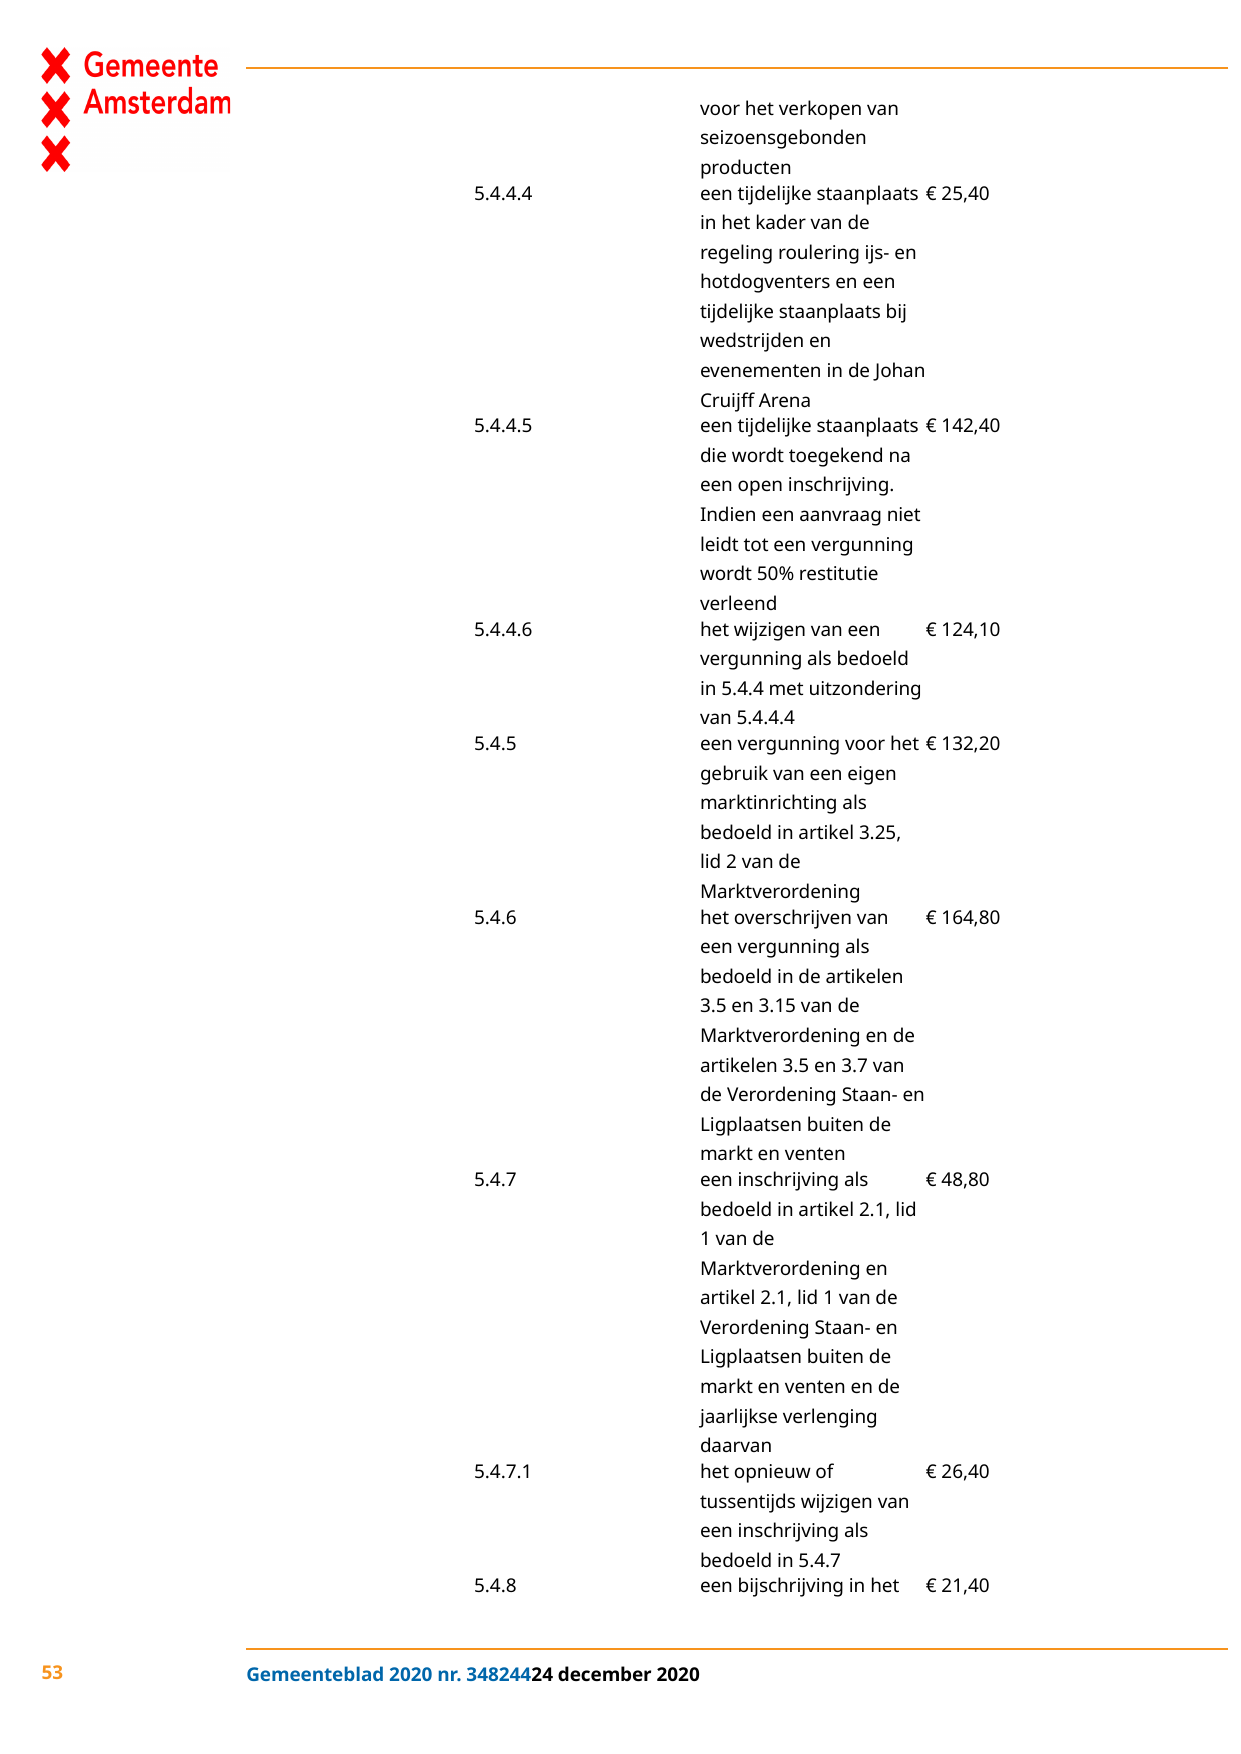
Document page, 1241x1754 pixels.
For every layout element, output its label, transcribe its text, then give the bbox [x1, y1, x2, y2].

table_cell 5.4.5 [474, 730, 700, 904]
table_cell [474, 95, 700, 180]
table_cell € 142,40 [926, 413, 1152, 616]
table_cell een inschrijving als bedoeld in artikel 2.1, lid 1 van de Marktverordening en artikel 2.1, lid 1 van de Verordening Staan- en Ligplaatsen buiten de markt en venten en de jaarlijkse verlenging daarvan [700, 1166, 926, 1458]
table_cell € 164,80 [926, 904, 1152, 1166]
table_cell [248, 616, 474, 730]
table_cell [248, 180, 474, 412]
table_cell [248, 730, 474, 904]
table_cell een tijdelijke staanplaats in het kader van de regeling roulering ijs- en hotdogventers en een tijdelijke staanplaats bij wedstrijden en evenementen in de Johan Cruijff Arena [700, 180, 926, 412]
table_cell [248, 413, 474, 616]
table_cell € 26,40 [926, 1458, 1152, 1573]
table_cell € 21,40 [926, 1573, 1152, 1598]
table_cell 5.4.7.1 [474, 1458, 700, 1573]
table_cell 5.4.8 [474, 1573, 700, 1598]
table_cell € 132,20 [926, 730, 1152, 904]
table_cell [248, 904, 474, 1166]
table_cell een vergunning voor het gebruik van een eigen marktinrichting als bedoeld in artikel 3.25, lid 2 van de Marktverordening [700, 730, 926, 904]
table_cell € 124,10 [926, 616, 1152, 730]
table_cell voor het verkopen van seizoensgebonden producten [700, 95, 926, 180]
table_cell een tijdelijke staanplaats die wordt toegekend na een open inschrijving. Indien een aanvraag niet leidt tot een vergunning wordt 50% restitutie verleend [700, 413, 926, 616]
table_cell 5.4.4.5 [474, 413, 700, 616]
table_cell 5.4.7 [474, 1166, 700, 1458]
table_cell het opnieuw of tussentijds wijzigen van een inschrijving als bedoeld in 5.4.7 [700, 1458, 926, 1573]
table_cell [248, 1573, 474, 1598]
table_cell 5.4.4.6 [474, 616, 700, 730]
table_cell het wijzigen van een vergunning als bedoeld in 5.4.4 met uitzondering van 5.4.4.4 [700, 616, 926, 730]
table_cell [926, 95, 1152, 180]
table_cell [248, 95, 474, 180]
table_cell [248, 1458, 474, 1573]
table_cell 5.4.6 [474, 904, 700, 1166]
picture [41, 47, 231, 172]
table_cell het overschrijven van een vergunning als bedoeld in de artikelen 3.5 en 3.15 van de Marktverordening en de artikelen 3.5 en 3.7 van de Verordening Staan- en Ligplaatsen buiten de markt en venten [700, 904, 926, 1166]
table_cell [248, 1166, 474, 1458]
table_cell € 25,40 [926, 180, 1152, 412]
table_cell € 48,80 [926, 1166, 1152, 1458]
table_cell 5.4.4.4 [474, 180, 700, 412]
table_cell een bijschrijving in het [700, 1573, 926, 1598]
